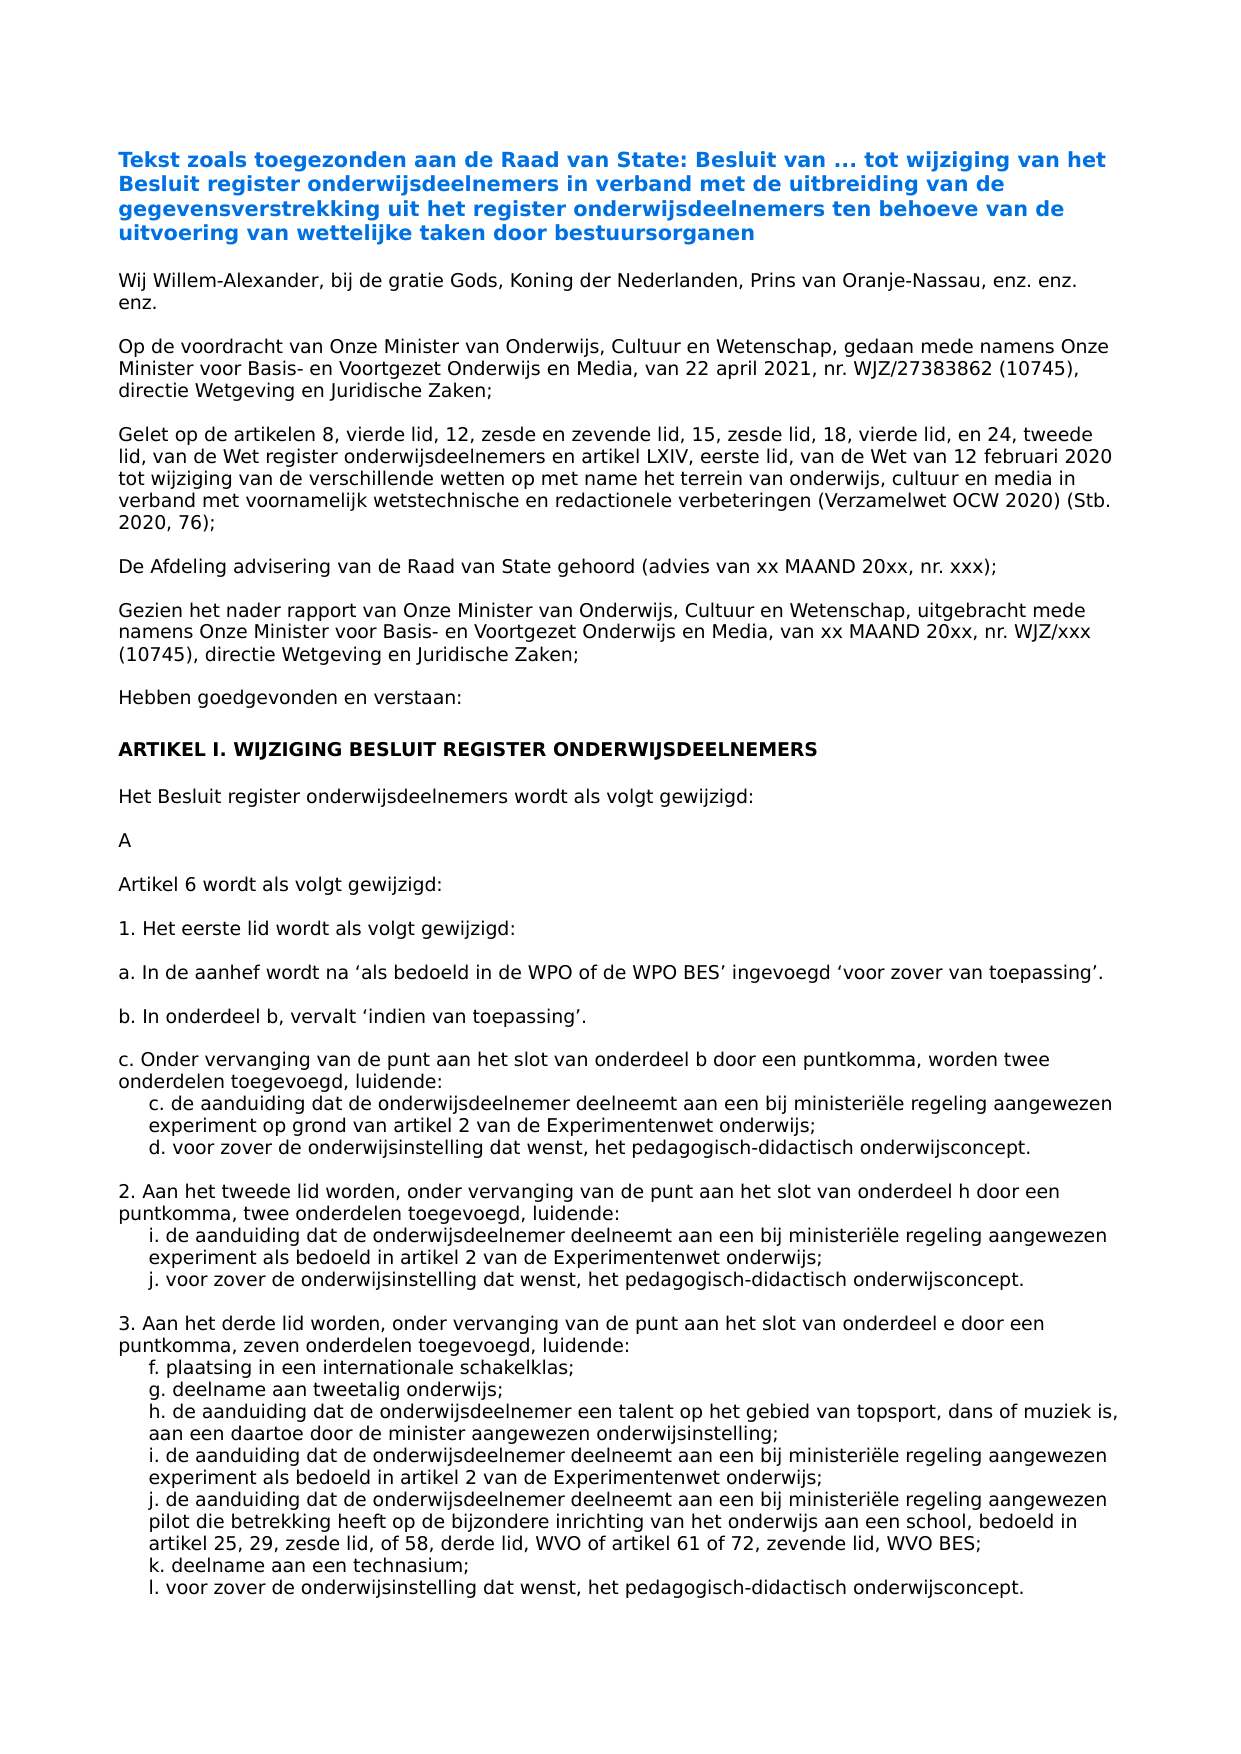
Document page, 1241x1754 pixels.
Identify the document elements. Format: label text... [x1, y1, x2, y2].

text Hebben goedgevonden en verstaan: [118, 687, 1122, 709]
text f. plaatsing in een internationale schakelklas; [148, 1357, 1122, 1379]
text De Afdeling advisering van de Raad van State gehoord (advies van xx MAAND 20xx, nr. xxx); [118, 556, 1122, 578]
text h. de aanduiding dat de onderwijsdeelnemer een talent op het gebied van topsport, dans of muziek is, aan een daartoe door de minister aangewezen onderwijsinstelling; [148, 1401, 1122, 1445]
text Gezien het nader rapport van Onze Minister van Onderwijs, Cultuur en Wetenschap, uitgebracht mede namens Onze Minister voor Basis- en Voortgezet Onderwijs en Media, van xx MAAND 20xx, nr. WJZ/xxx (10745), directie Wetgeving en Juridische Zaken; [118, 599, 1122, 665]
text Artikel 6 wordt als volgt gewijzigd: [118, 874, 1122, 896]
text 1. Het eerste lid wordt als volgt gewijzigd: [118, 918, 1122, 940]
text 3. Aan het derde lid worden, onder vervanging van de punt aan het slot van onderdeel e door een puntkomma, zeven onderdelen toegevoegd, luidende: [118, 1313, 1122, 1357]
subtitle ARTIKEL I. WIJZIGING BESLUIT REGISTER ONDERWIJSDEELNEMERS [118, 739, 1122, 761]
text l. voor zover de onderwijsinstelling dat wenst, het pedagogisch-didactisch onderwijsconcept. [148, 1577, 1122, 1599]
text j. de aanduiding dat de onderwijsdeelnemer deelneemt aan een bij ministeriële regeling aangewezen pilot die betrekking heeft op de bijzondere inrichting van het onderwijs aan een school, bedoeld in artikel 25, 29, zesde lid, of 58, derde lid, WVO of artikel 61 of 72, zevende lid, WVO BES; [148, 1489, 1122, 1555]
text k. deelname aan een technasium; [148, 1555, 1122, 1577]
text i. de aanduiding dat de onderwijsdeelnemer deelneemt aan een bij ministeriële regeling aangewezen experiment als bedoeld in artikel 2 van de Experimentenwet onderwijs; [148, 1445, 1122, 1489]
text Het Besluit register onderwijsdeelnemers wordt als volgt gewijzigd: [118, 786, 1122, 808]
text Op de voordracht van Onze Minister van Onderwijs, Cultuur en Wetenschap, gedaan mede namens Onze Minister voor Basis- en Voortgezet Onderwijs en Media, van 22 april 2021, nr. WJZ/27383862 (10745), directie Wetgeving en Juridische Zaken; [118, 336, 1122, 402]
text c. Onder vervanging van de punt aan het slot van onderdeel b door een puntkomma, worden twee onderdelen toegevoegd, luidende: [118, 1049, 1122, 1093]
text d. voor zover de onderwijsinstelling dat wenst, het pedagogisch-didactisch onderwijsconcept. [148, 1137, 1122, 1159]
text 2. Aan het tweede lid worden, onder vervanging van de punt aan het slot van onderdeel h door een puntkomma, twee onderdelen toegevoegd, luidende: [118, 1181, 1122, 1225]
text Gelet op de artikelen 8, vierde lid, 12, zesde en zevende lid, 15, zesde lid, 18, vierde lid, en 24, tweede lid, van de Wet register onderwijsdeelnemers en artikel LXIV, eerste lid, van de Wet van 12 februari 2020 tot wijziging van de verschillende wetten op met name het terrein van onderwijs, cultuur en media in verband met voornamelijk wetstechnische en redactionele verbeteringen (Verzamelwet OCW 2020) (Stb. 2020, 76); [118, 424, 1122, 534]
text j. voor zover de onderwijsinstelling dat wenst, het pedagogisch-didactisch onderwijsconcept. [148, 1269, 1122, 1291]
text g. deelname aan tweetalig onderwijs; [148, 1379, 1122, 1401]
subtitle Tekst zoals toegezonden aan de Raad van State: Besluit van ... tot wijziging van het Besluit register onderwijsdeelnemers in verband met de uitbreiding van de gegevensverstrekking uit het register onderwijsdeelnemers ten behoeve van de uitvoering van wettelijke taken door bestuursorganen [118, 148, 1122, 245]
text a. In de aanhef wordt na ‘als bedoeld in de WPO of de WPO BES’ ingevoegd ‘voor zover van toepassing’. [118, 962, 1122, 984]
text c. de aanduiding dat de onderwijsdeelnemer deelneemt aan een bij ministeriële regeling aangewezen experiment op grond van artikel 2 van de Experimentenwet onderwijs; [148, 1093, 1122, 1137]
text b. In onderdeel b, vervalt ‘indien van toepassing’. [118, 1006, 1122, 1027]
text Wij Willem-Alexander, bij de gratie Gods, Koning der Nederlanden, Prins van Oranje-Nassau, enz. enz. enz. [118, 270, 1122, 314]
text i. de aanduiding dat de onderwijsdeelnemer deelneemt aan een bij ministeriële regeling aangewezen experiment als bedoeld in artikel 2 van de Experimentenwet onderwijs; [148, 1225, 1122, 1269]
text A [118, 830, 1122, 852]
